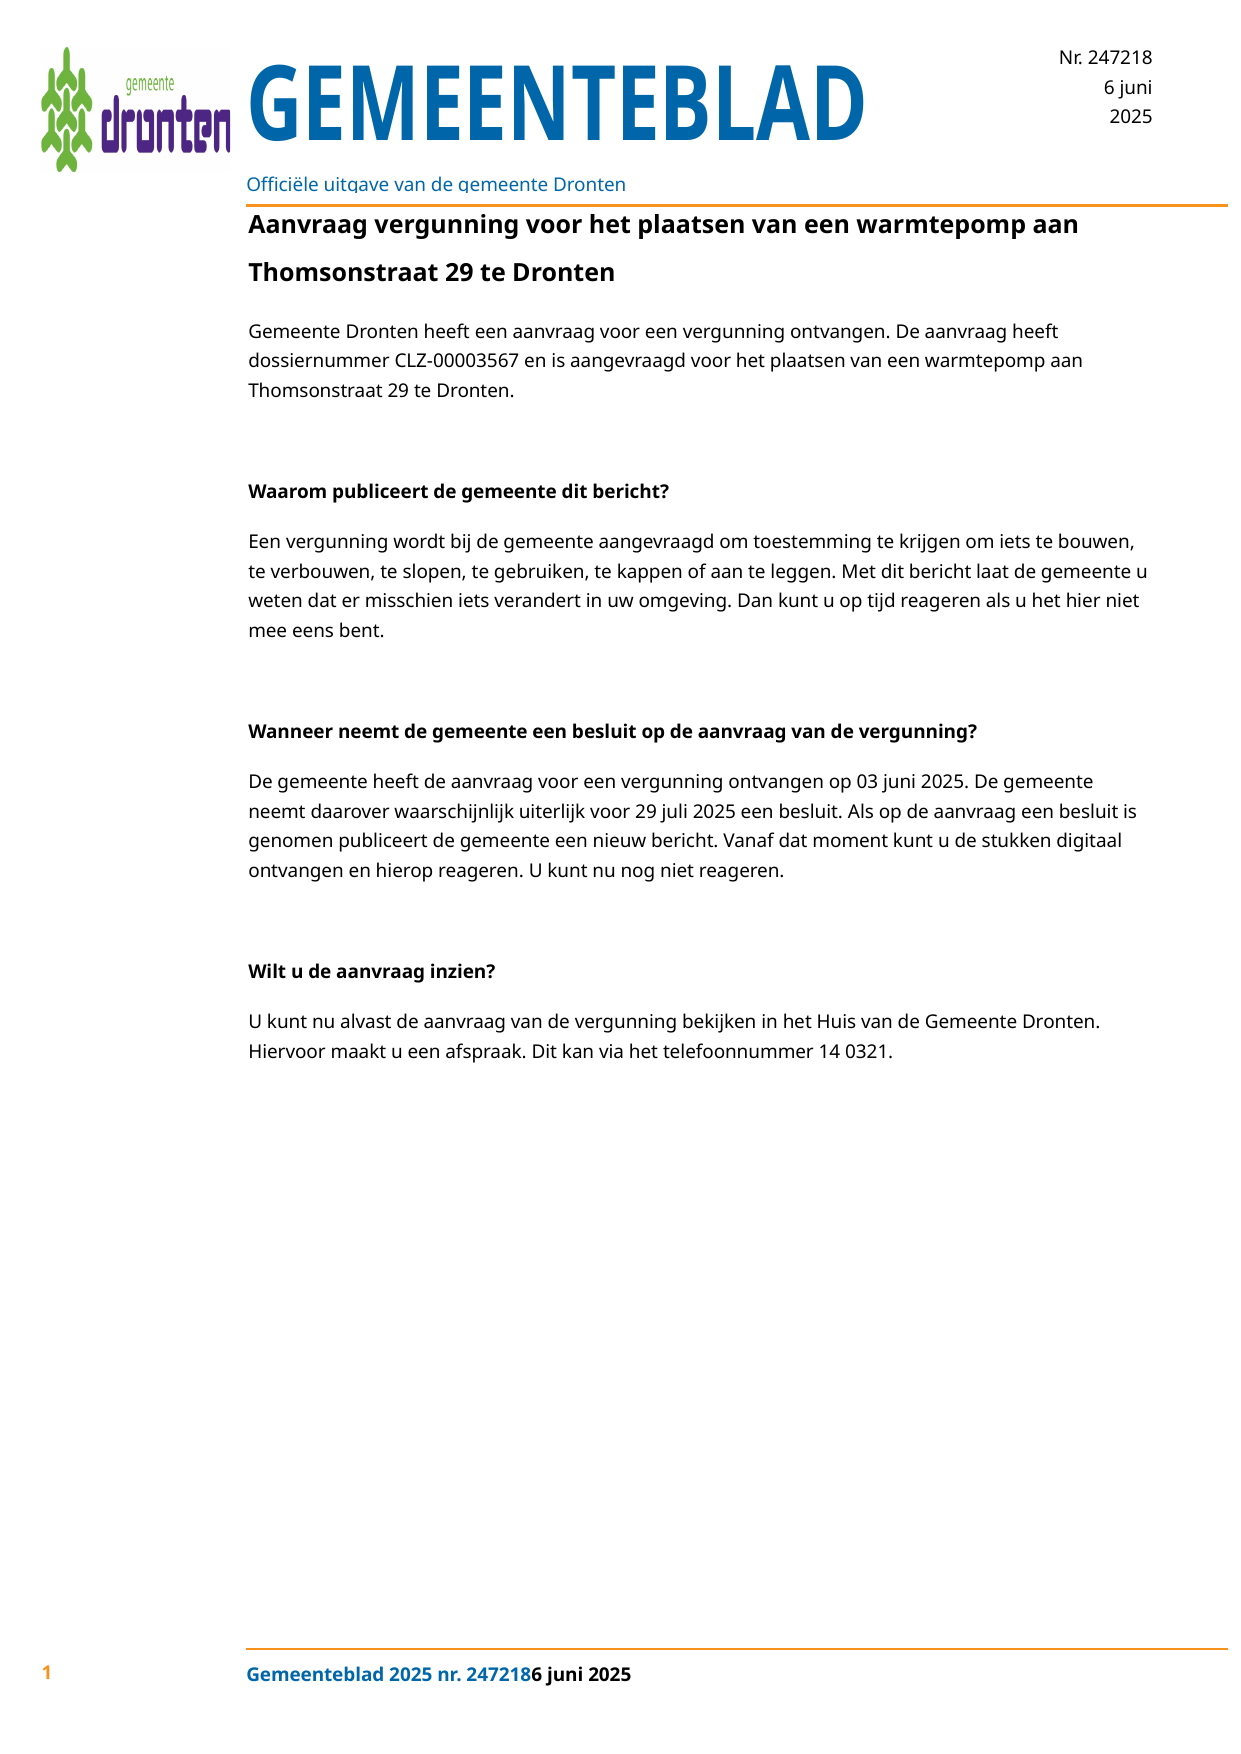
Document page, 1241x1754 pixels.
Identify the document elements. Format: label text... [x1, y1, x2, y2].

text Wanneer neemt de gemeente een besluit op de aanvraag van de vergunning? [248, 718, 1152, 744]
picture [41, 47, 231, 172]
text Een vergunning wordt bij de gemeente aangevraagd om toestemming te krijgen om iets te bouwen, te verbouwen, te slopen, te gebruiken, te kappen of aan te leggen. Met dit bericht laat de gemeente u weten dat er misschien iets verandert in uw omgeving. Dan kunt u op tijd reageren als u het hier niet mee eens bent. [248, 528, 1152, 643]
text Gemeente Dronten heeft een aanvraag voor een vergunning ontvangen. De aanvraag heeft dossiernummer CLZ-00003567 en is aangevraagd voor het plaatsen van een warmtepomp aan Thomsonstraat 29 te Dronten. [248, 318, 1152, 403]
text U kunt nu alvast de aanvraag van de vergunning bekijken in het Huis van de Gemeente Dronten. Hiervoor maakt u een afspraak. Dit kan via het telefoonnummer 14 0321. [248, 1008, 1152, 1064]
text Aanvraag vergunning voor het plaatsen van een warmtepomp aan Thomsonstraat 29 te Dronten [248, 207, 1152, 288]
text Waarom publiceert de gemeente dit bericht? [248, 478, 1152, 504]
text De gemeente heeft de aanvraag voor een vergunning ontvangen op 03 juni 2025. De gemeente neemt daarover waarschijnlijk uiterlijk voor 29 juli 2025 een besluit. Als op de aanvraag een besluit is genomen publiceert de gemeente een nieuw bericht. Vanaf dat moment kunt u de stukken digitaal ontvangen en hierop reageren. U kunt nu nog niet reageren. [248, 768, 1152, 883]
text Wilt u de aanvraag inzien? [248, 958, 1152, 984]
